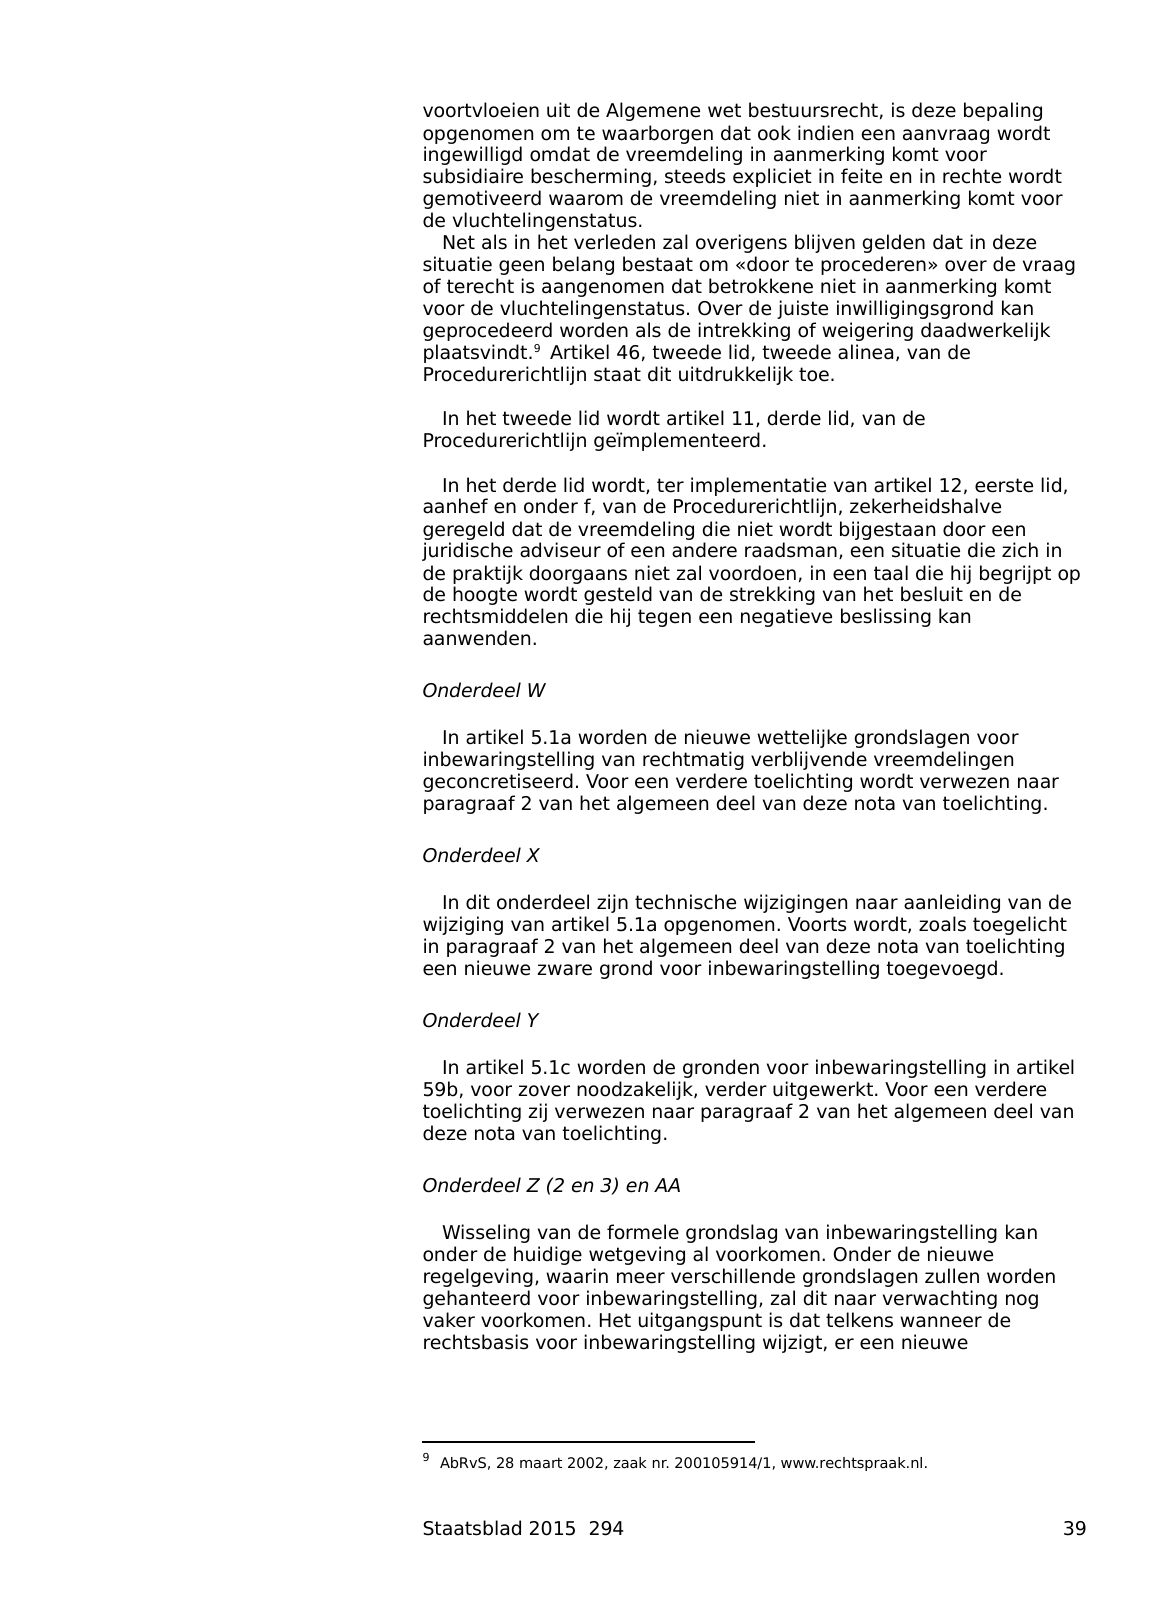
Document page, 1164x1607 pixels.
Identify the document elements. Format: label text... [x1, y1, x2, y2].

subtitle Onderdeel W [422, 680, 1087, 702]
text In artikel 5.1a worden de nieuwe wettelijke grondslagen voor inbewaringstelling van rechtmatig verblijvende vreemdelingen geconcretiseerd. Voor een verdere toelichting wordt verwezen naar paragraaf 2 van het algemeen deel van deze nota van toelichting. [422, 727, 1087, 815]
subtitle Onderdeel Z (2 en 3) en AA [422, 1175, 1087, 1197]
text Net als in het verleden zal overigens blijven gelden dat in deze situatie geen belang bestaat om «door te procederen» over de vraag of terecht is aangenomen dat betrokkene niet in aanmerking komt voor de vluchtelingenstatus. Over de juiste inwilligingsgrond kan geprocedeerd worden als de intrekking of weigering daadwerkelijk plaatsvindt. Artikel 46, tweede lid, tweede alinea, van de Procedurerichtlijn staat dit uitdrukkelijk toe. [422, 232, 1087, 386]
text In artikel 5.1c worden de gronden voor inbewaringstelling in artikel 59b, voor zover noodzakelijk, verder uitgewerkt. Voor een verdere toelichting zij verwezen naar paragraaf 2 van het algemeen deel van deze nota van toelichting. [422, 1057, 1087, 1145]
text In dit onderdeel zijn technische wijzigingen naar aanleiding van de wijziging van artikel 5.1a opgenomen. Voorts wordt, zoals toegelicht in paragraaf 2 van het algemeen deel van deze nota van toelichting een nieuwe zware grond voor inbewaringstelling toegevoegd. [422, 892, 1087, 980]
text voortvloeien uit de Algemene wet bestuursrecht, is deze bepaling opgenomen om te waarborgen dat ook indien een aanvraag wordt ingewilligd omdat de vreemdeling in aanmerking komt voor subsidiaire bescherming, steeds expliciet in feite en in rechte wordt gemotiveerd waarom de vreemdeling niet in aanmerking komt voor de vluchtelingenstatus. [422, 100, 1087, 232]
text AbRvS, 28 maart 2002, zaak nr. 200105914/1, www.rechtspraak.nl. [422, 1451, 1087, 1473]
text Wisseling van de formele grondslag van inbewaringstelling kan onder de huidige wetgeving al voorkomen. Onder de nieuwe regelgeving, waarin meer verschillende grondslagen zullen worden gehanteerd voor inbewaringstelling, zal dit naar verwachting nog vaker voorkomen. Het uitgangspunt is dat telkens wanneer de rechtsbasis voor inbewaringstelling wijzigt, er een nieuwe [422, 1222, 1087, 1354]
subtitle Onderdeel Y [422, 1010, 1087, 1032]
text In het derde lid wordt, ter implementatie van artikel 12, eerste lid, aanhef en onder f, van de Procedurerichtlijn, zekerheidshalve geregeld dat de vreemdeling die niet wordt bijgestaan door een juridische adviseur of een andere raadsman, een situatie die zich in de praktijk doorgaans niet zal voordoen, in een taal die hij begrijpt op de hoogte wordt gesteld van de strekking van het besluit en de rechtsmiddelen die hij tegen een negatieve beslissing kan aanwenden. [422, 474, 1087, 650]
text In het tweede lid wordt artikel 11, derde lid, van de Procedurerichtlijn geïmplementeerd. [422, 408, 1087, 452]
subtitle Onderdeel X [422, 845, 1087, 867]
